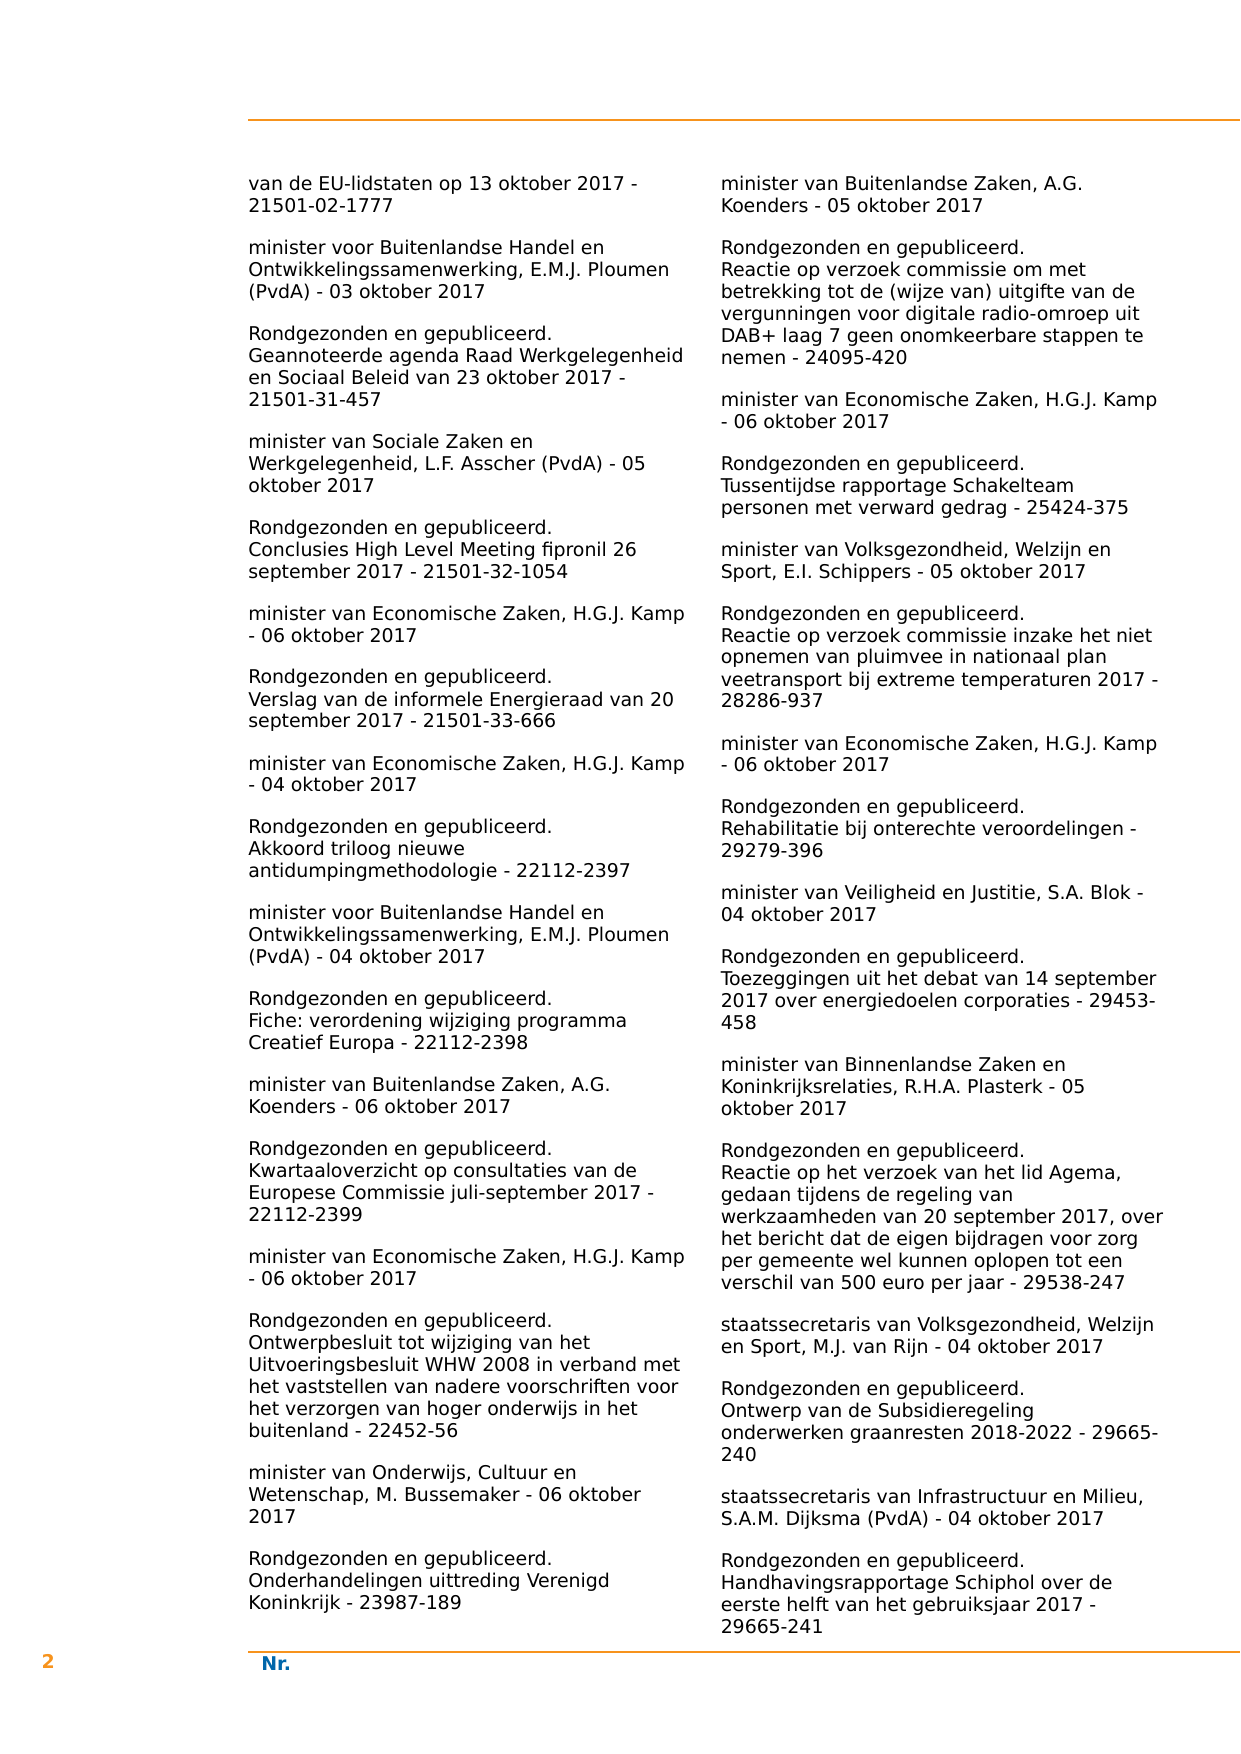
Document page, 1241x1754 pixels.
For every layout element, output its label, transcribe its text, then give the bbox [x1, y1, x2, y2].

text minister van Buitenlandse Zaken, A.G. Koenders - 05 oktober 2017 [721, 173, 1163, 217]
text Conclusies High Level Meeting fipronil 26 september 2017 - 21501-32-1054 [248, 538, 691, 582]
text Tussentijdse rapportage Schakelteam personen met verward gedrag - 25424-375 [721, 474, 1163, 518]
text Rondgezonden en gepubliceerd. [721, 1140, 1163, 1162]
text minister voor Buitenlandse Handel en Ontwikkelingssamenwerking, E.M.J. Ploumen (PvdA) - 03 oktober 2017 [248, 237, 691, 303]
text Rondgezonden en gepubliceerd. [721, 946, 1163, 968]
text minister van Volksgezondheid, Welzijn en Sport, E.I. Schippers - 05 oktober 2017 [721, 538, 1163, 582]
text Kwartaaloverzicht op consultaties van de Europese Commissie juli-september 2017 - 22112-2399 [248, 1160, 691, 1226]
text Toezeggingen uit het debat van 14 september 2017 over energiedoelen corporaties - 29453-458 [721, 968, 1163, 1034]
text Reactie op verzoek commissie inzake het niet opnemen van pluimvee in nationaal plan veetransport bij extreme temperaturen 2017 - 28286-937 [721, 624, 1163, 712]
text Rondgezonden en gepubliceerd. [721, 237, 1163, 259]
text Rondgezonden en gepubliceerd. [248, 1548, 691, 1570]
text Onderhandelingen uittreding Verenigd Koninkrijk - 23987-189 [248, 1570, 691, 1614]
text Reactie op het verzoek van het lid Agema, gedaan tijdens de regeling van werkzaamheden van 20 september 2017, over het bericht dat de eigen bijdragen voor zorg per gemeente wel kunnen oplopen tot een verschil van 500 euro per jaar - 29538-247 [721, 1162, 1163, 1294]
text Rondgezonden en gepubliceerd. [248, 816, 691, 838]
text Rondgezonden en gepubliceerd. [248, 517, 691, 538]
text staatssecretaris van Volksgezondheid, Welzijn en Sport, M.J. van Rijn - 04 oktober 2017 [721, 1314, 1163, 1358]
text Rondgezonden en gepubliceerd. [248, 666, 691, 688]
text Handhavingsrapportage Schiphol over de eerste helft van het gebruiksjaar 2017 - 29665-241 [721, 1572, 1163, 1638]
text minister van Economische Zaken, H.G.J. Kamp - 06 oktober 2017 [721, 732, 1163, 776]
text Rehabilitatie bij onterechte veroordelingen - 29279-396 [721, 818, 1163, 862]
text Ontwerp van de Subsidieregeling onderwerken graanresten 2018-2022 - 29665-240 [721, 1400, 1163, 1466]
text Reactie op verzoek commissie om met betrekking tot de (wijze van) uitgifte van de vergunningen voor digitale radio-omroep uit DAB+ laag 7 geen onomkeerbare stappen te nemen - 24095-420 [721, 259, 1163, 369]
text Rondgezonden en gepubliceerd. [248, 1310, 691, 1332]
text Rondgezonden en gepubliceerd. [248, 1138, 691, 1160]
text Rondgezonden en gepubliceerd. [721, 453, 1163, 474]
text staatssecretaris van Infrastructuur en Milieu, S.A.M. Dijksma (PvdA) - 04 oktober 2017 [721, 1486, 1163, 1530]
text minister van Onderwijs, Cultuur en Wetenschap, M. Bussemaker - 06 oktober 2017 [248, 1462, 691, 1528]
text Rondgezonden en gepubliceerd. [248, 988, 691, 1010]
text Fiche: verordening wijziging programma Creatief Europa - 22112-2398 [248, 1010, 691, 1054]
text Geannoteerde agenda Raad Werkgelegenheid en Sociaal Beleid van 23 oktober 2017 - 21501-31-457 [248, 345, 691, 411]
text Ontwerpbesluit tot wijziging van het Uitvoeringsbesluit WHW 2008 in verband met het vaststellen van nadere voorschriften voor het verzorgen van hoger onderwijs in het buitenland - 22452-56 [248, 1332, 691, 1442]
text Rondgezonden en gepubliceerd. [721, 1378, 1163, 1400]
text Akkoord triloog nieuwe antidumpingmethodologie - 22112-2397 [248, 838, 691, 882]
text minister van Economische Zaken, H.G.J. Kamp - 06 oktober 2017 [721, 389, 1163, 433]
text minister van Economische Zaken, H.G.J. Kamp - 06 oktober 2017 [248, 602, 691, 646]
text Rondgezonden en gepubliceerd. [248, 323, 691, 345]
text minister van Economische Zaken, H.G.J. Kamp - 06 oktober 2017 [248, 1246, 691, 1290]
text Verslag van de informele Energieraad van 20 september 2017 - 21501-33-666 [248, 688, 691, 732]
text minister van Binnenlandse Zaken en Koninkrijksrelaties, R.H.A. Plasterk - 05 oktober 2017 [721, 1054, 1163, 1120]
text minister van Veiligheid en Justitie, S.A. Blok - 04 oktober 2017 [721, 882, 1163, 926]
text van de EU-lidstaten op 13 oktober 2017 - 21501-02-1777 [248, 173, 691, 217]
text Rondgezonden en gepubliceerd. [721, 602, 1163, 624]
text Rondgezonden en gepubliceerd. [721, 1550, 1163, 1572]
text minister van Economische Zaken, H.G.J. Kamp - 04 oktober 2017 [248, 752, 691, 796]
text Rondgezonden en gepubliceerd. [721, 796, 1163, 818]
text minister voor Buitenlandse Handel en Ontwikkelingssamenwerking, E.M.J. Ploumen (PvdA) - 04 oktober 2017 [248, 902, 691, 968]
text minister van Sociale Zaken en Werkgelegenheid, L.F. Asscher (PvdA) - 05 oktober 2017 [248, 431, 691, 497]
text minister van Buitenlandse Zaken, A.G. Koenders - 06 oktober 2017 [248, 1074, 691, 1118]
